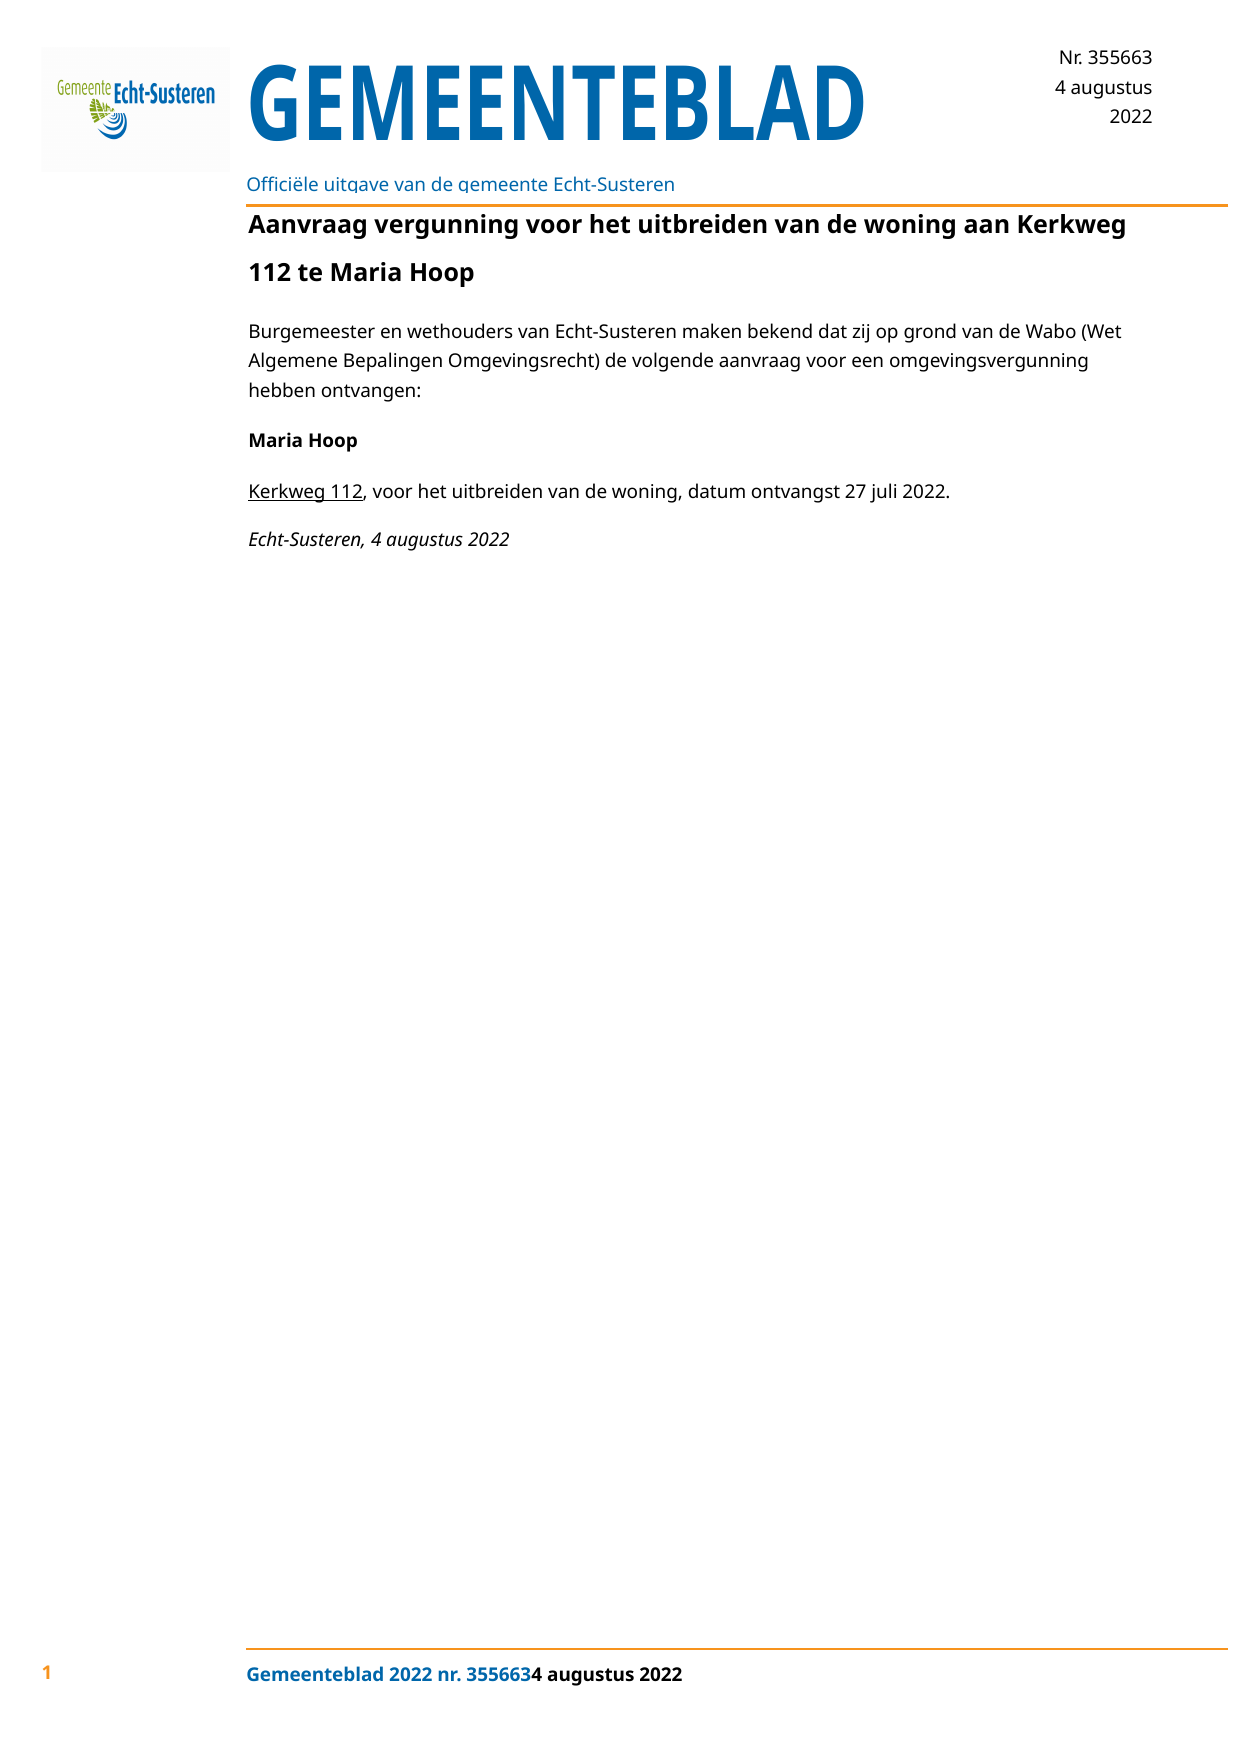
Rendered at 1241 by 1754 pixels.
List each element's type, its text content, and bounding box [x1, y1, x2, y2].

text Burgemeester en wethouders van Echt-Susteren maken bekend dat zij op grond van de Wabo (Wet Algemene Bepalingen Omgevingsrecht) de volgende aanvraag voor een omgevingsvergunning hebben ontvangen: [248, 318, 1152, 403]
text Echt-Susteren, 4 augustus 2022 [248, 526, 1152, 551]
picture [41, 47, 231, 172]
text Maria Hoop [248, 427, 1152, 453]
text Aanvraag vergunning voor het uitbreiden van de woning aan Kerkweg 112 te Maria Hoop [248, 207, 1152, 288]
text Kerkweg 112, voor het uitbreiden van de woning, datum ontvangst 27 juli 2022. [248, 478, 1152, 504]
